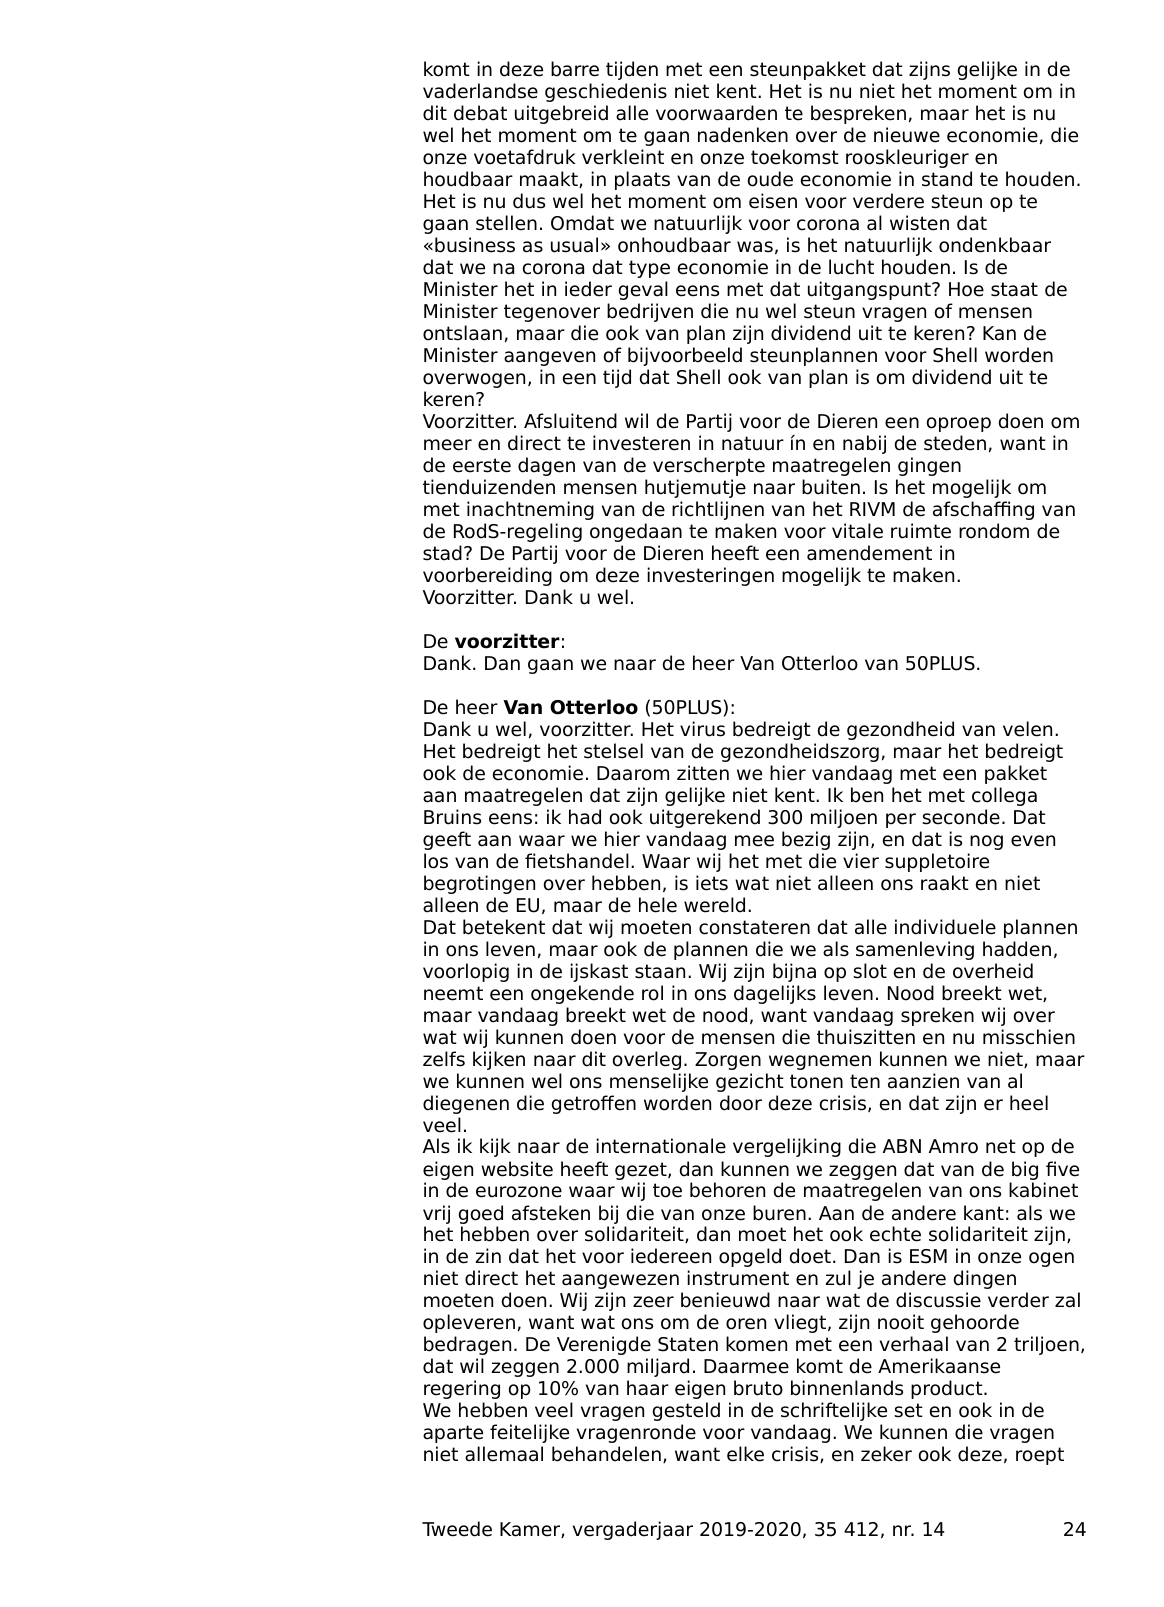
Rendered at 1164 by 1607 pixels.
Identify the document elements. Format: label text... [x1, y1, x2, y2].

text De voorzitter: [422, 631, 1087, 653]
text Dank u wel, voorzitter. Het virus bedreigt de gezondheid van velen. Het bedreigt het stelsel van de gezondheidszorg, maar het bedreigt ook de economie. Daarom zitten we hier vandaag met een pakket aan maatregelen dat zijn gelijke niet kent. Ik ben het met collega Bruins eens: ik had ook uitgerekend 300 miljoen per seconde. Dat geeft aan waar we hier vandaag mee bezig zijn, en dat is nog even los van de fietshandel. Waar wij het met die vier suppletoire begrotingen over hebben, is iets wat niet alleen ons raakt en niet alleen de EU, maar de hele wereld. [422, 719, 1087, 917]
text Dank. Dan gaan we naar de heer Van Otterloo van 50PLUS. [422, 653, 1087, 675]
text We hebben veel vragen gesteld in de schriftelijke set en ook in de aparte feitelijke vragenronde voor vandaag. We kunnen die vragen niet allemaal behandelen, want elke crisis, en zeker ook deze, roept [422, 1400, 1087, 1466]
text Als ik kijk naar de internationale vergelijking die ABN Amro net op de eigen website heeft gezet, dan kunnen we zeggen dat van de big five in de eurozone waar wij toe behoren de maatregelen van ons kabinet vrij goed afsteken bij die van onze buren. Aan de andere kant: als we het hebben over solidariteit, dan moet het ook echte solidariteit zijn, in de zin dat het voor iedereen opgeld doet. Dan is ESM in onze ogen niet direct het aangewezen instrument en zul je andere dingen moeten doen. Wij zijn zeer benieuwd naar wat de discussie verder zal opleveren, want wat ons om de oren vliegt, zijn nooit gehoorde bedragen. De Verenigde Staten komen met een verhaal van 2 triljoen, dat wil zeggen 2.000 miljard. Daarmee komt de Amerikaanse regering op 10% van haar eigen bruto binnenlands product. [422, 1136, 1087, 1400]
text Voorzitter. Afsluitend wil de Partij voor de Dieren een oproep doen om meer en direct te investeren in natuur ín en nabij de steden, want in de eerste dagen van de verscherpte maatregelen gingen tienduizenden mensen hutjemutje naar buiten. Is het mogelijk om met inachtneming van de richtlijnen van het RIVM de afschaffing van de RodS-regeling ongedaan te maken voor vitale ruimte rondom de stad? De Partij voor de Dieren heeft een amendement in voorbereiding om deze investeringen mogelijk te maken. [422, 411, 1087, 587]
text De heer Van Otterloo (50PLUS): [422, 697, 1087, 719]
text Voorzitter. Dank u wel. [422, 587, 1087, 608]
text Dat betekent dat wij moeten constateren dat alle individuele plannen in ons leven, maar ook de plannen die we als samenleving hadden, voorlopig in de ijskast staan. Wij zijn bijna op slot en de overheid neemt een ongekende rol in ons dagelijks leven. Nood breekt wet, maar vandaag breekt wet de nood, want vandaag spreken wij over wat wij kunnen doen voor de mensen die thuiszitten en nu misschien zelfs kijken naar dit overleg. Zorgen wegnemen kunnen we niet, maar we kunnen wel ons menselijke gezicht tonen ten aanzien van al diegenen die getroffen worden door deze crisis, en dat zijn er heel veel. [422, 917, 1087, 1136]
text komt in deze barre tijden met een steunpakket dat zijns gelijke in de vaderlandse geschiedenis niet kent. Het is nu niet het moment om in dit debat uitgebreid alle voorwaarden te bespreken, maar het is nu wel het moment om te gaan nadenken over de nieuwe economie, die onze voetafdruk verkleint en onze toekomst rooskleuriger en houdbaar maakt, in plaats van de oude economie in stand te houden. Het is nu dus wel het moment om eisen voor verdere steun op te gaan stellen. Omdat we natuurlijk voor corona al wisten dat «business as usual» onhoudbaar was, is het natuurlijk ondenkbaar dat we na corona dat type economie in de lucht houden. Is de Minister het in ieder geval eens met dat uitgangspunt? Hoe staat de Minister tegenover bedrijven die nu wel steun vragen of mensen ontslaan, maar die ook van plan zijn dividend uit te keren? Kan de Minister aangeven of bijvoorbeeld steunplannen voor Shell worden overwogen, in een tijd dat Shell ook van plan is om dividend uit te keren? [422, 59, 1087, 411]
